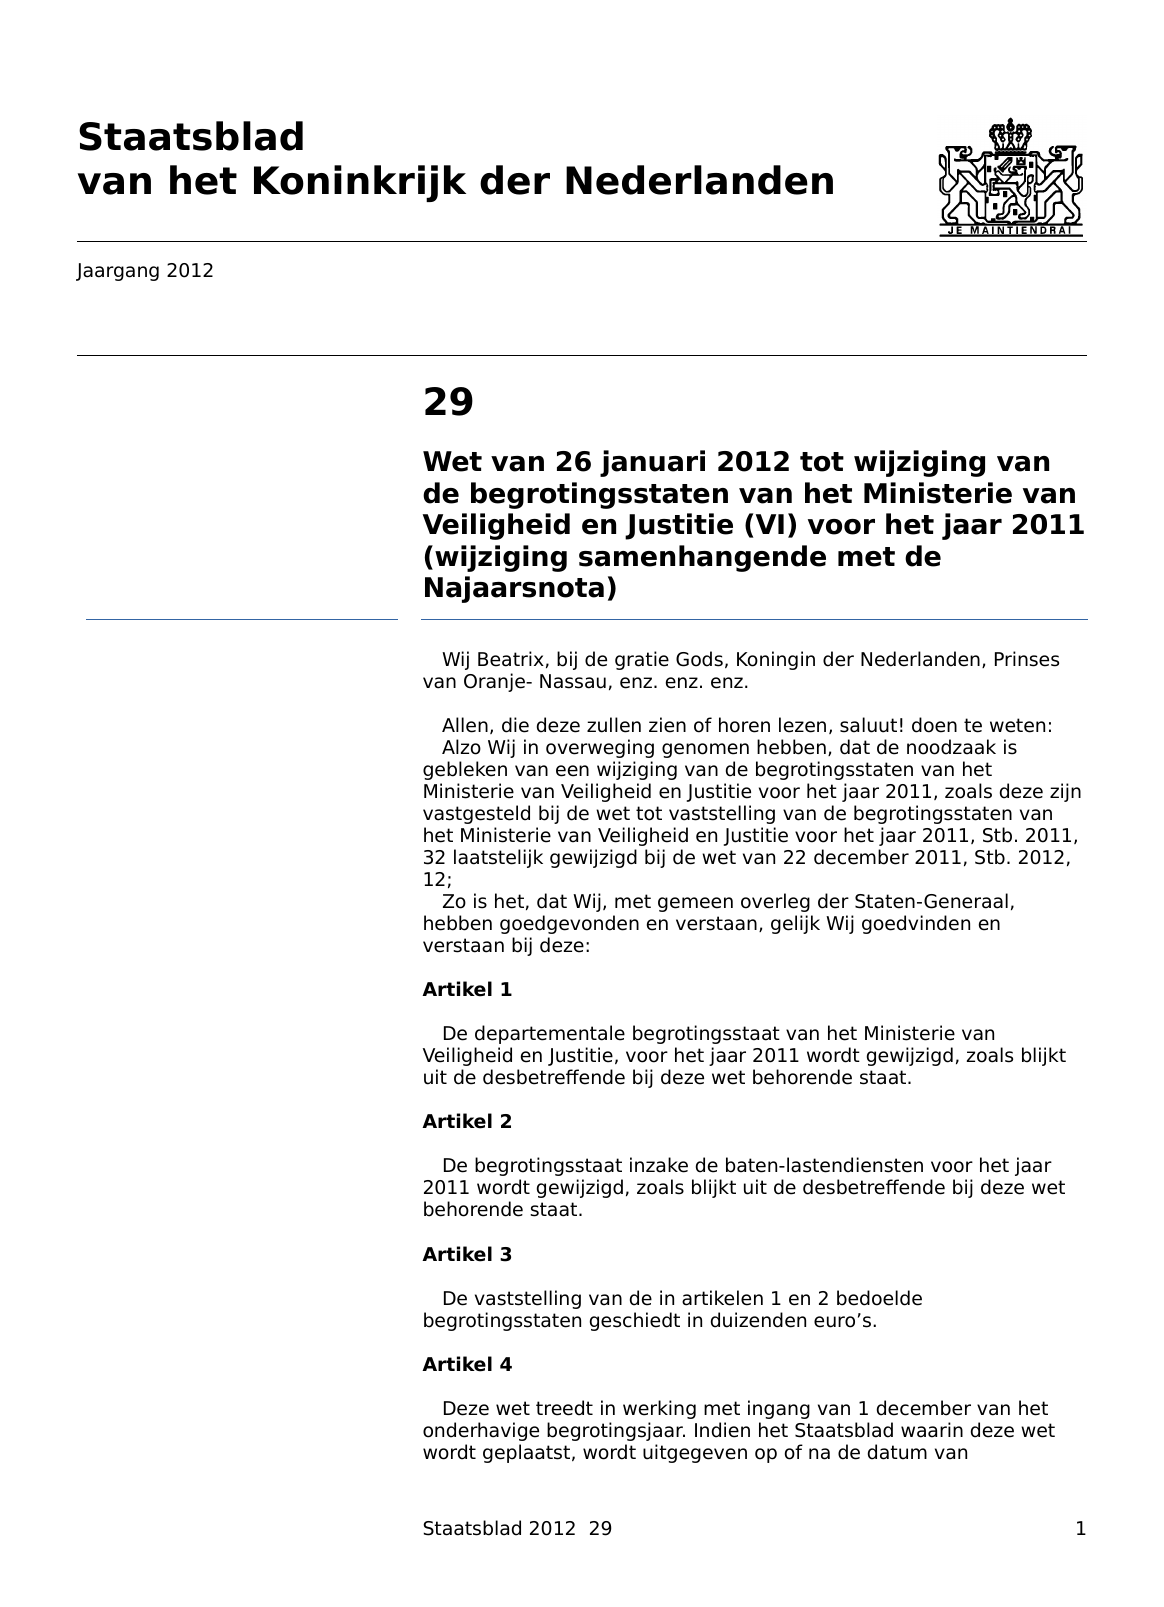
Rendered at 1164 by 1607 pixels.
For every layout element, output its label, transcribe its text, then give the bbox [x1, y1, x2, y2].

text Zo is het, dat Wij, met gemeen overleg der Staten-Generaal, hebben goedgevonden en verstaan, gelijk Wij goedvinden en verstaan bij deze: [422, 891, 1087, 957]
table_header Staatsblad van het Koninkrijk der Nederlanden [77, 100, 886, 241]
subtitle Artikel 3 [422, 1243, 1087, 1265]
text Wet van 26 januari 2012 tot wijziging van de begrotingsstaten van het Ministerie van Veiligheid en Justitie (VI) voor het jaar 2011 (wijziging samenhangende met de Najaarsnota) [422, 447, 1087, 604]
table_cell Jaargang 2012 [77, 242, 1087, 355]
picture [936, 115, 1087, 240]
text Deze wet treedt in werking met ingang van 1 december van het onderhavige begrotingsjaar. Indien het Staatsblad waarin deze wet wordt geplaatst, wordt uitgegeven op of na de datum van [422, 1398, 1087, 1464]
subtitle Artikel 1 [422, 979, 1087, 1001]
text Allen, die deze zullen zien of horen lezen, saluut! doen te weten: [422, 715, 1087, 737]
table_header [886, 100, 1087, 241]
subtitle 29 [422, 381, 1087, 424]
subtitle Artikel 2 [422, 1111, 1087, 1133]
text De departementale begrotingsstaat van het Ministerie van Veiligheid en Justitie, voor het jaar 2011 wordt gewijzigd, zoals blijkt uit de desbetreffende bij deze wet behorende staat. [422, 1023, 1087, 1089]
subtitle Artikel 4 [422, 1354, 1087, 1376]
text De begrotingsstaat inzake de baten-lastendiensten voor het jaar 2011 wordt gewijzigd, zoals blijkt uit de desbetreffende bij deze wet behorende staat. [422, 1155, 1087, 1221]
text Wij Beatrix, bij de gratie Gods, Koningin der Nederlanden, Prinses van Oranje- Nassau, enz. enz. enz. [422, 649, 1087, 693]
text De vaststelling van de in artikelen 1 en 2 bedoelde begrotingsstaten geschiedt in duizenden euro’s. [422, 1288, 1087, 1332]
text Alzo Wij in overweging genomen hebben, dat de noodzaak is gebleken van een wijziging van de begrotingsstaten van het Ministerie van Veiligheid en Justitie voor het jaar 2011, zoals deze zijn vastgesteld bij de wet tot vaststelling van de begrotingsstaten van het Ministerie van Veiligheid en Justitie voor het jaar 2011, Stb. 2011, 32 laatstelijk gewijzigd bij de wet van 22 december 2011, Stb. 2012, 12; [422, 737, 1087, 891]
